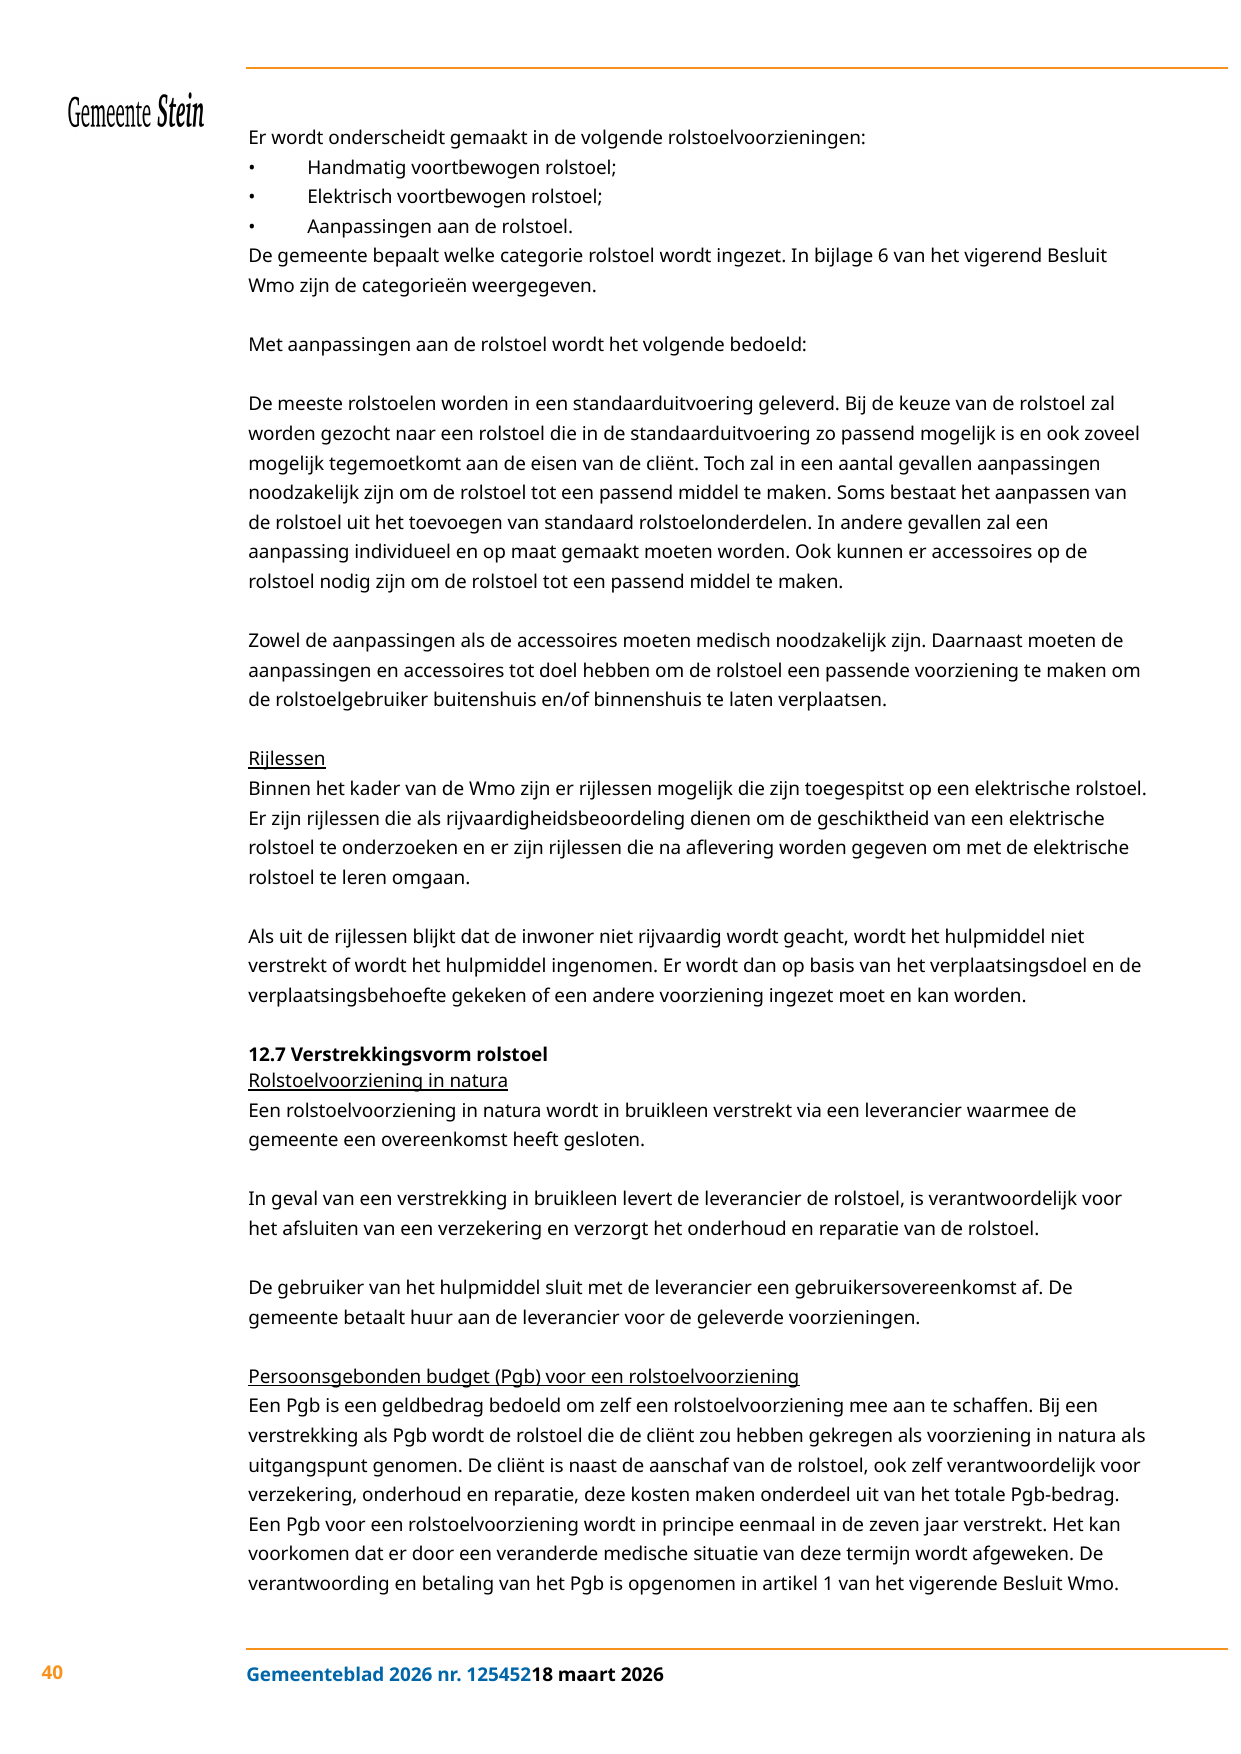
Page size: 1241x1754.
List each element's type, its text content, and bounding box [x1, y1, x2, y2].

text Een Pgb is een geldbedrag bedoeld om zelf een rolstoelvoorziening mee aan te schaffen. Bij een verstrekking als Pgb wordt de rolstoel die de cliënt zou hebben gekregen als voorziening in natura als uitgangspunt genomen. De cliënt is naast de aanschaf van de rolstoel, ook zelf verantwoordelijk voor verzekering, onderhoud en reparatie, deze kosten maken onderdeel uit van het totale Pgb-bedrag. Een Pgb voor een rolstoelvoorziening wordt in principe eenmaal in de zeven jaar verstrekt. Het kan voorkomen dat er door een veranderde medische situatie van deze termijn wordt afgeweken. De verantwoording en betaling van het Pgb is opgenomen in artikel 1 van het vigerende Besluit Wmo. [248, 1393, 1152, 1596]
picture [41, 47, 231, 172]
text De gemeente bepaalt welke categorie rolstoel wordt ingezet. In bijlage 6 van het vigerend Besluit Wmo zijn de categorieën weergegeven. [248, 243, 1152, 298]
text 12.7 Verstrekkingsvorm rolstoel [248, 1041, 1152, 1067]
text Er wordt onderscheidt gemaakt in de volgende rolstoelvoorzieningen: [248, 124, 1152, 150]
text De gebruiker van het hulpmiddel sluit met de leverancier een gebruikersovereenkomst af. De gemeente betaalt huur aan de leverancier voor de geleverde voorzieningen. [248, 1274, 1152, 1329]
text Rijlessen [248, 746, 1152, 771]
list Aanpassingen aan de rolstoel. [248, 213, 1152, 239]
text De meeste rolstoelen worden in een standaarduitvoering geleverd. Bij de keuze van de rolstoel zal worden gezocht naar een rolstoel die in de standaarduitvoering zo passend mogelijk is en ook zoveel mogelijk tegemoetkomt aan de eisen van de cliënt. Toch zal in een aantal gevallen aanpassingen noodzakelijk zijn om de rolstoel tot een passend middel te maken. Soms bestaat het aanpassen van de rolstoel uit het toevoegen van standaard rolstoelonderdelen. In andere gevallen zal een aanpassing individueel en op maat gemaakt moeten worden. Ook kunnen er accessoires op de rolstoel nodig zijn om de rolstoel tot een passend middel te maken. [248, 391, 1152, 594]
text Binnen het kader van de Wmo zijn er rijlessen mogelijk die zijn toegespitst op een elektrische rolstoel. Er zijn rijlessen die als rijvaardigheidsbeoordeling dienen om de geschiktheid van een elektrische rolstoel te onderzoeken en er zijn rijlessen die na aflevering worden gegeven om met de elektrische rolstoel te leren omgaan. [248, 775, 1152, 890]
text In geval van een verstrekking in bruikleen levert de leverancier de rolstoel, is verantwoordelijk voor het afsluiten van een verzekering en verzorgt het onderhoud en reparatie van de rolstoel. [248, 1186, 1152, 1241]
text Een rolstoelvoorziening in natura wordt in bruikleen verstrekt via een leverancier waarmee de gemeente een overeenkomst heeft gesloten. [248, 1097, 1152, 1152]
list Handmatig voortbewogen rolstoel; [248, 154, 1152, 180]
text Als uit de rijlessen blijkt dat de inwoner niet rijvaardig wordt geacht, wordt het hulpmiddel niet verstrekt of wordt het hulpmiddel ingenomen. Er wordt dan op basis van het verplaatsingsdoel en de verplaatsingsbehoefte gekeken of een andere voorziening ingezet moet en kan worden. [248, 923, 1152, 1008]
text Rolstoelvoorziening in natura [248, 1067, 1152, 1093]
text Zowel de aanpassingen als de accessoires moeten medisch noodzakelijk zijn. Daarnaast moeten de aanpassingen en accessoires tot doel hebben om de rolstoel een passende voorziening te maken om de rolstoelgebruiker buitenshuis en/of binnenshuis te laten verplaatsen. [248, 627, 1152, 712]
text Met aanpassingen aan de rolstoel wordt het volgende bedoeld: [248, 331, 1152, 357]
text Persoonsgebonden budget (Pgb) voor een rolstoelvoorziening [248, 1363, 1152, 1389]
list Elektrisch voortbewogen rolstoel; [248, 183, 1152, 209]
